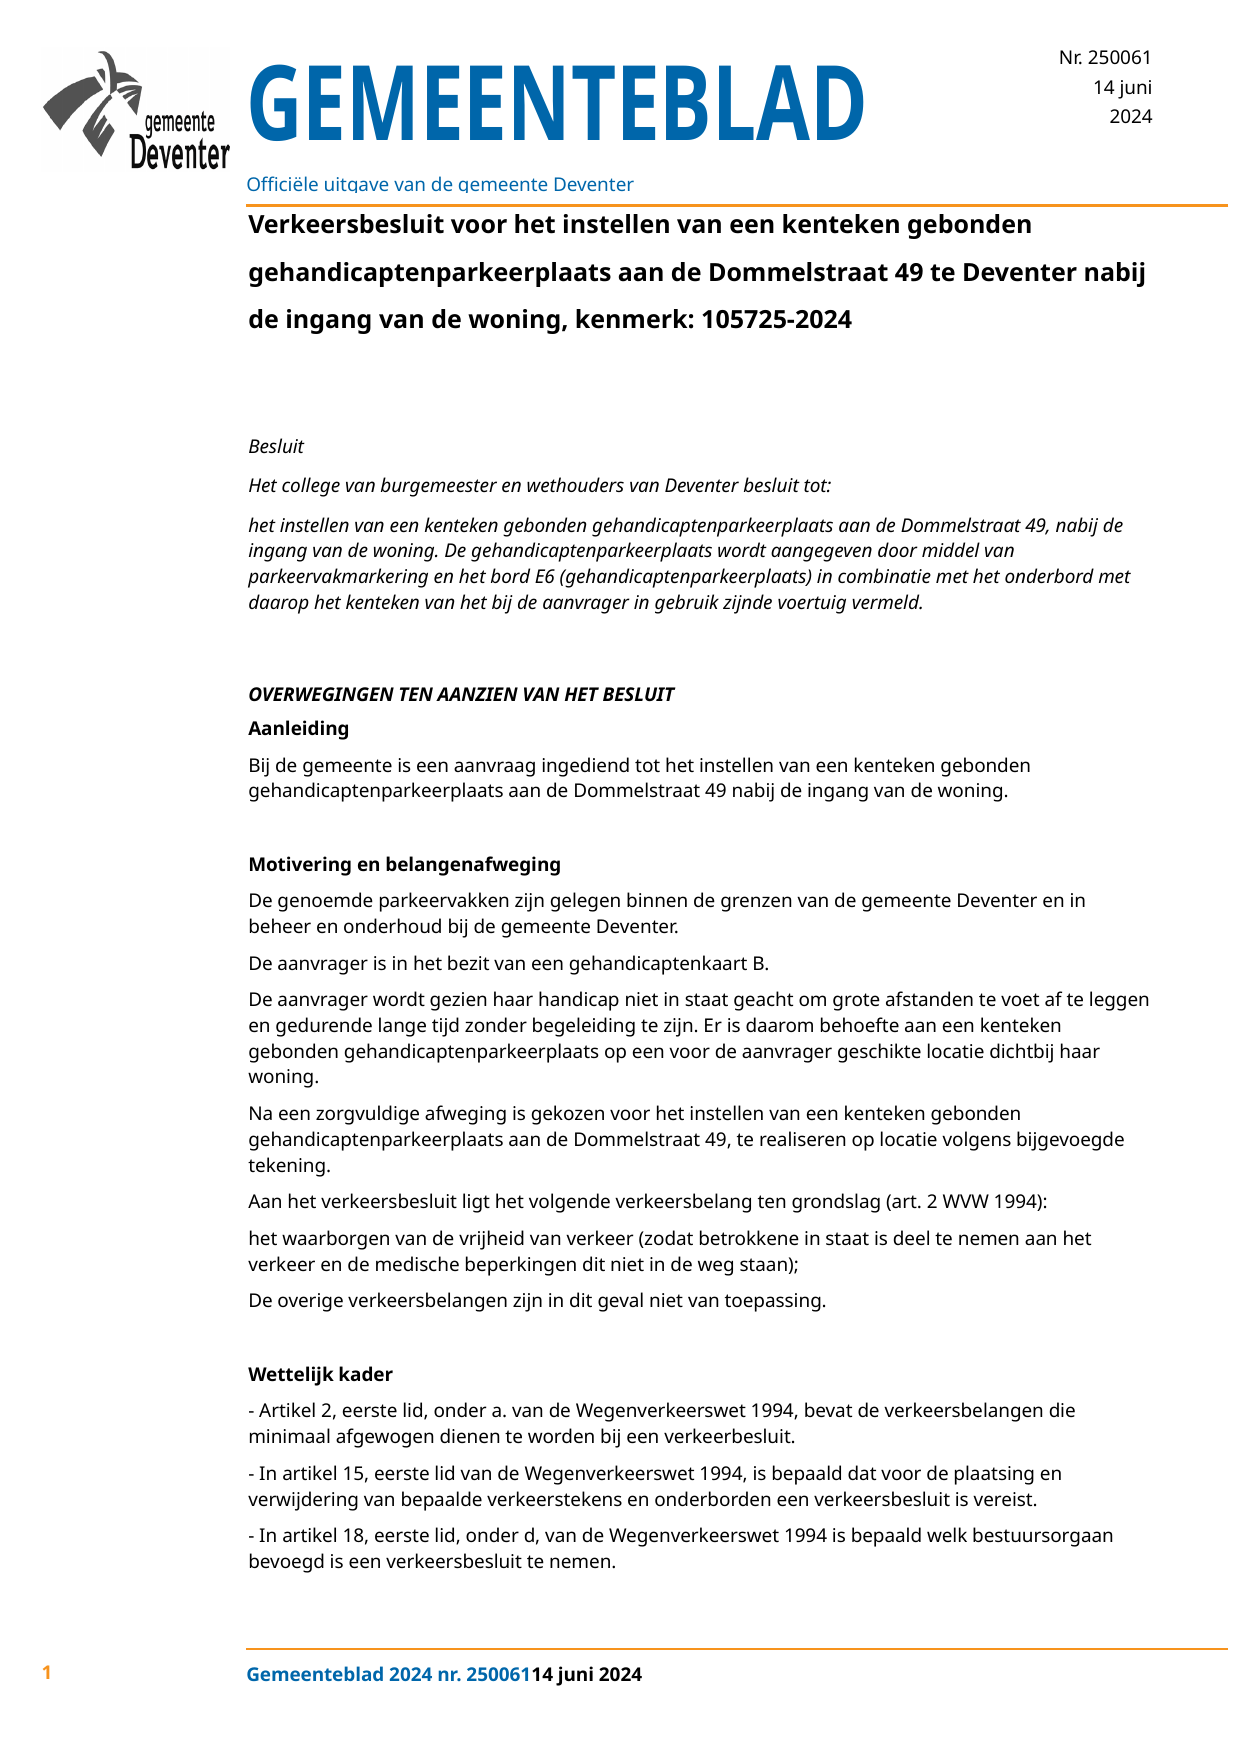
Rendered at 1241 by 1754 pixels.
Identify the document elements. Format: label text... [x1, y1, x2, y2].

text Aanleiding [248, 715, 1152, 741]
text OVERWEGINGEN TEN AANZIEN VAN HET BESLUIT [248, 681, 1152, 707]
text Motivering en belangenafweging [248, 851, 1152, 877]
text Aan het verkeersbesluit ligt het volgende verkeersbelang ten grondslag (art. 2 WVW 1994): [248, 1188, 1152, 1214]
picture [41, 47, 231, 172]
text het waarborgen van de vrijheid van verkeer (zodat betrokkene in staat is deel te nemen aan het verkeer en de medische beperkingen dit niet in de weg staan); [248, 1225, 1152, 1277]
text het instellen van een kenteken gebonden gehandicaptenparkeerplaats aan de Dommelstraat 49, nabij de ingang van de woning. De gehandicaptenparkeerplaats wordt aangegeven door middel van parkeervakmarkering en het bord E6 (gehandicaptenparkeerplaats) in combinatie met het onderbord met daarop het kenteken van het bij de aanvrager in gebruik zijnde voertuig vermeld. [248, 512, 1152, 615]
text Na een zorgvuldige afweging is gekozen voor het instellen van een kenteken gebonden gehandicaptenparkeerplaats aan de Dommelstraat 49, te realiseren op locatie volgens bijgevoegde tekening. [248, 1100, 1152, 1178]
text De aanvrager wordt gezien haar handicap niet in staat geacht om grote afstanden te voet af te leggen en gedurende lange tijd zonder begeleiding te zijn. Er is daarom behoefte aan een kenteken gebonden gehandicaptenparkeerplaats op een voor de aanvrager geschikte locatie dichtbij haar woning. [248, 987, 1152, 1089]
text - In artikel 15, eerste lid van de Wegenverkeerswet 1994, is bepaald dat voor de plaatsing en verwijdering van bepaalde verkeerstekens en onderborden een verkeersbesluit is vereist. [248, 1460, 1152, 1511]
text - In artikel 18, eerste lid, onder d, van de Wegenverkeerswet 1994 is bepaald welk bestuursorgaan bevoegd is een verkeersbesluit te nemen. [248, 1522, 1152, 1574]
text Verkeersbesluit voor het instellen van een kenteken gebonden gehandicaptenparkeerplaats aan de Dommelstraat 49 te Deventer nabij de ingang van de woning, kenmerk: 105725-2024 [248, 207, 1152, 336]
text De genoemde parkeervakken zijn gelegen binnen de grenzen van de gemeente Deventer en in beheer en onderhoud bij de gemeente Deventer. [248, 887, 1152, 939]
text De overige verkeersbelangen zijn in dit geval niet van toepassing. [248, 1288, 1152, 1313]
text Besluit [248, 433, 1152, 459]
text Bij de gemeente is een aanvraag ingediend tot het instellen van een kenteken gebonden gehandicaptenparkeerplaats aan de Dommelstraat 49 nabij de ingang van de woning. [248, 752, 1152, 803]
text De aanvrager is in het bezit van een gehandicaptenkaart B. [248, 950, 1152, 976]
text - Artikel 2, eerste lid, onder a. van de Wegenverkeerswet 1994, bevat de verkeersbelangen die minimaal afgewogen dienen te worden bij een verkeerbesluit. [248, 1398, 1152, 1449]
text Wettelijk kader [248, 1361, 1152, 1387]
text Het college van burgemeester en wethouders van Deventer besluit tot: [248, 472, 1152, 498]
